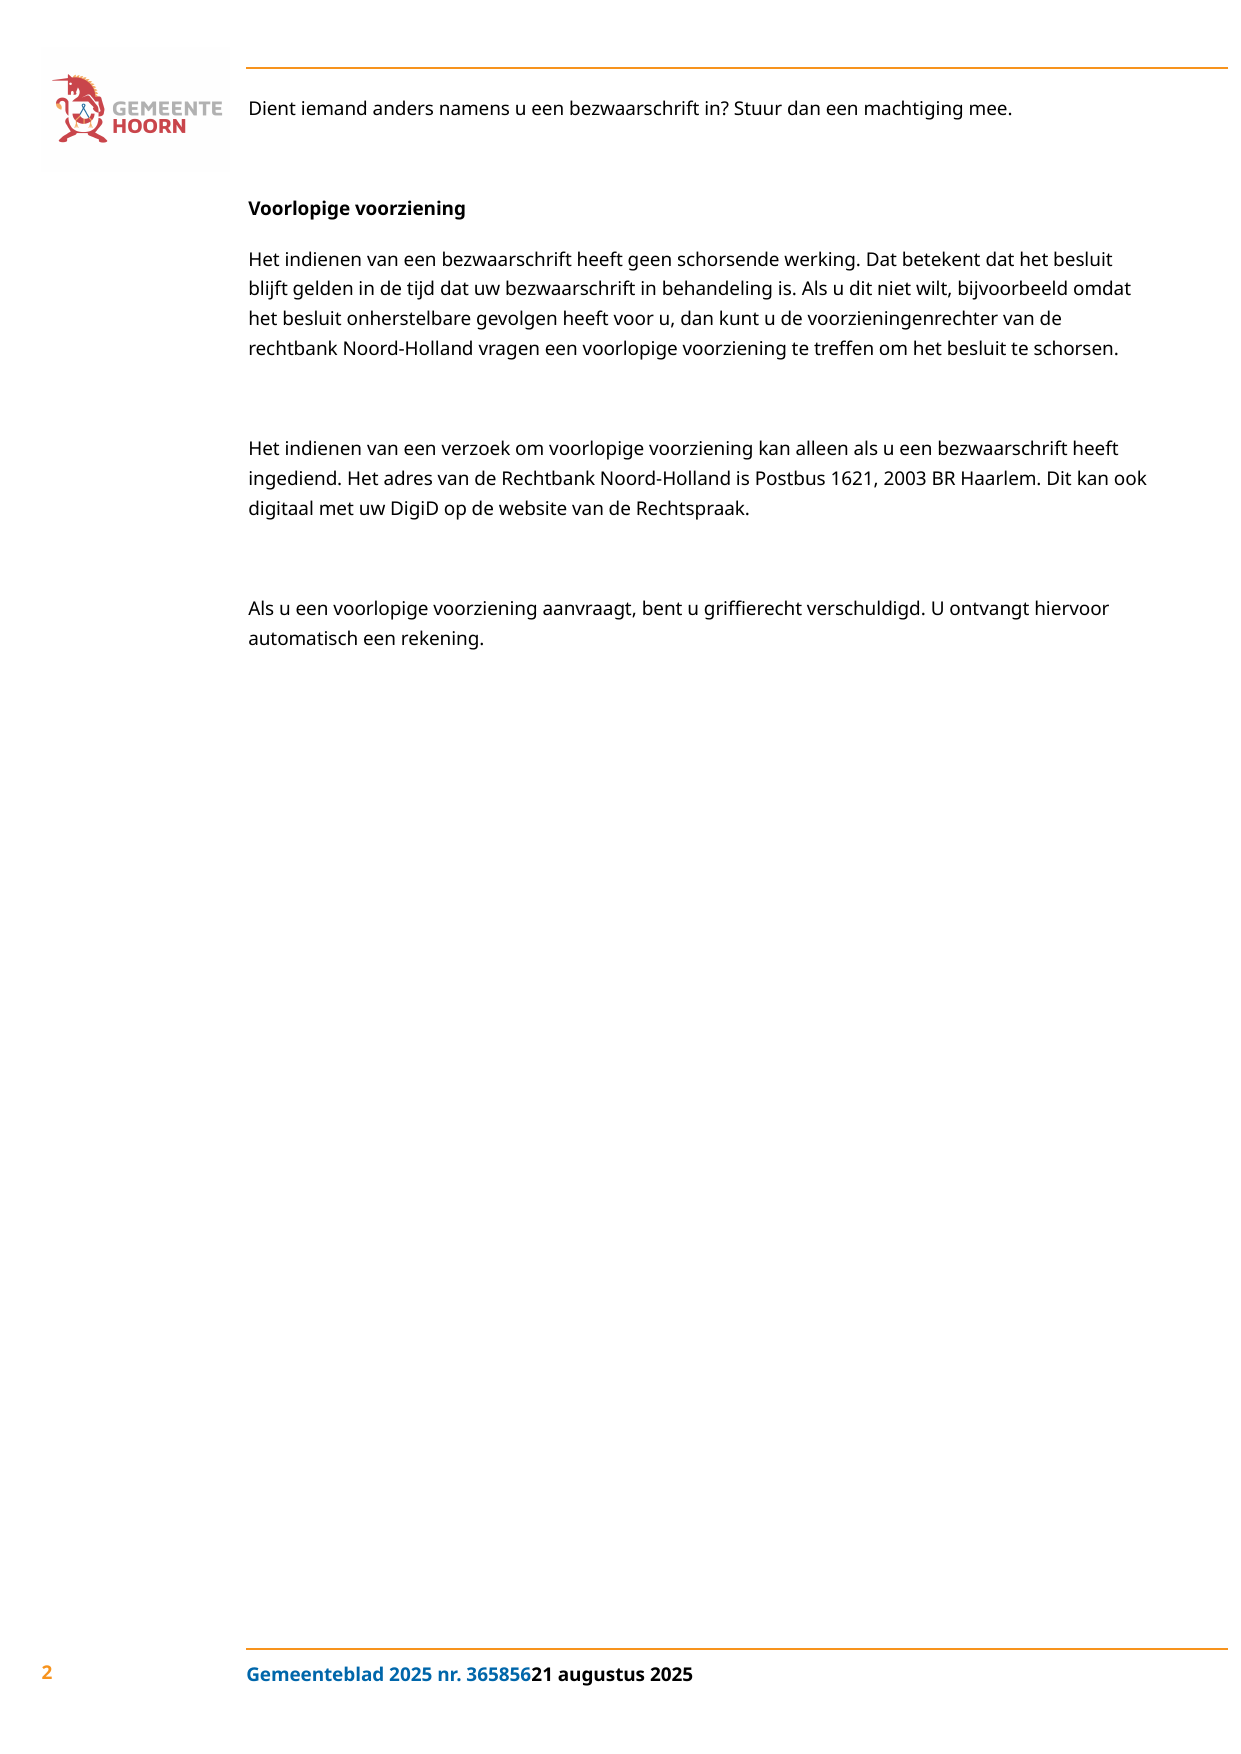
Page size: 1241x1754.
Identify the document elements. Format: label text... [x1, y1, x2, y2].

picture [41, 47, 231, 172]
text Het indienen van een verzoek om voorlopige voorziening kan alleen als u een bezwaarschrift heeft ingediend. Het adres van de Rechtbank Noord-Holland is Postbus 1621, 2003 BR Haarlem. Dit kan ook digitaal met uw DigiD op de website van de Rechtspraak. [248, 436, 1152, 521]
text Voorlopige voorziening [248, 196, 1152, 221]
text Als u een voorlopige voorziening aanvraagt, bent u griffierecht verschuldigd. U ontvangt hiervoor automatisch een rekening. [248, 596, 1152, 651]
text Het indienen van een bezwaarschrift heeft geen schorsende werking. Dat betekent dat het besluit blijft gelden in de tijd dat uw bezwaarschrift in behandeling is. Als u dit niet wilt, bijvoorbeeld omdat het besluit onherstelbare gevolgen heeft voor u, dan kunt u de voorzieningenrechter van de rechtbank Noord-Holland vragen een voorlopige voorziening te treffen om het besluit te schorsen. [248, 246, 1152, 361]
text Dient iemand anders namens u een bezwaarschrift in? Stuur dan een machtiging mee. [248, 95, 1152, 121]
